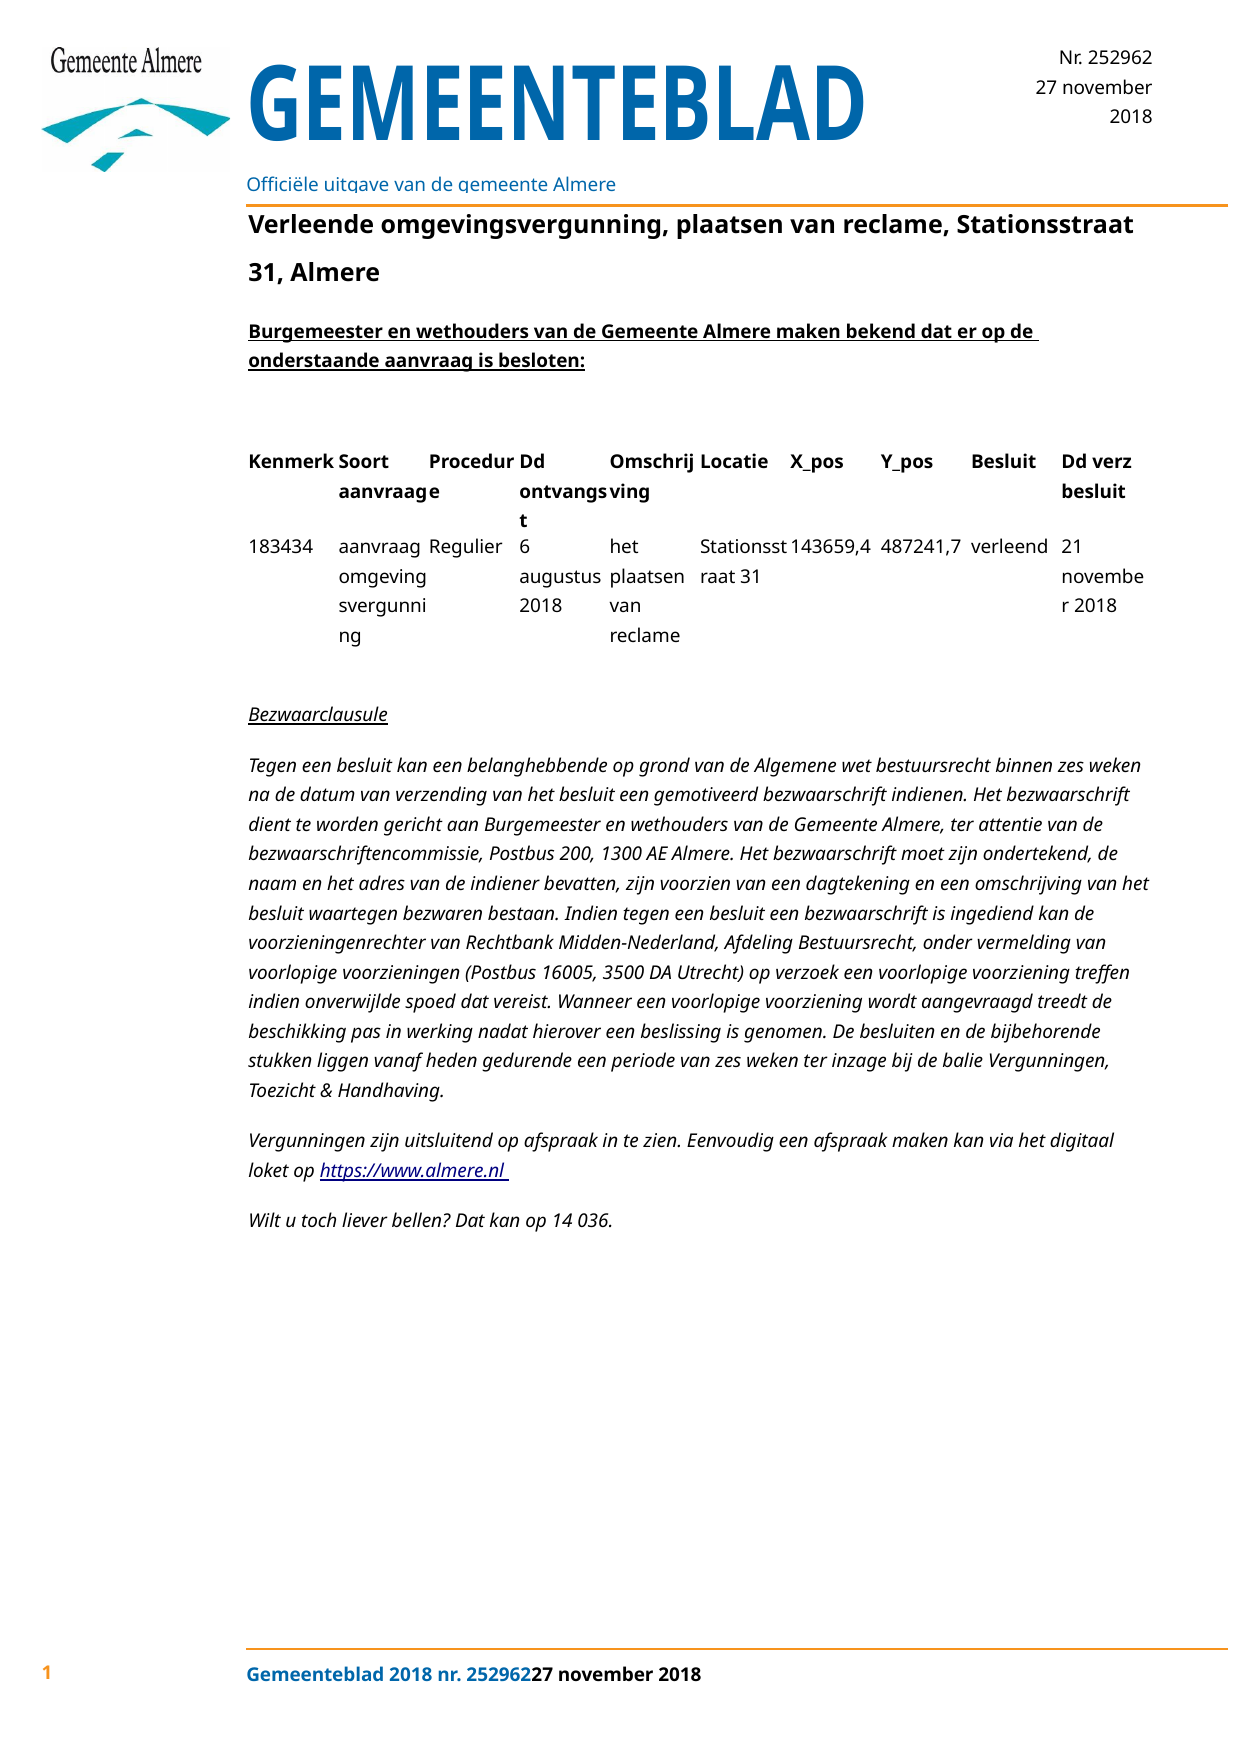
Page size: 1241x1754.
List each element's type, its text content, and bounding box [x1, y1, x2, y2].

table_cell 183434 [248, 533, 338, 648]
table_header Y_pos [881, 449, 971, 533]
table_cell 487241,7 [881, 533, 971, 648]
table_cell 6 augustus 2018 [519, 533, 609, 648]
table_cell het plaatsen van reclame [609, 533, 700, 648]
text Tegen een besluit kan een belanghebbende op grond van de Algemene wet bestuursrecht binnen zes weken na de datum van verzending van het besluit een gemotiveerd bezwaarschrift indienen. Het bezwaarschrift dient te worden gericht aan Burgemeester en wethouders van de Gemeente Almere, ter attentie van de bezwaarschriftencommissie, Postbus 200, 1300 AE Almere. Het bezwaarschrift moet zijn ondertekend, de naam en het adres van de indiener bevatten, zijn voorzien van een dagtekening en een omschrijving van het besluit waartegen bezwaren bestaan. Indien tegen een besluit een bezwaarschrift is ingediend kan de voorzieningenrechter van Rechtbank Midden-Nederland, Afdeling Bestuursrecht, onder vermelding van voorlopige voorzieningen (Postbus 16005, 3500 DA Utrecht) op verzoek een voorlopige voorziening treffen indien onverwijlde spoed dat vereist. Wanneer een voorlopige voorziening wordt aangevraagd treedt de beschikking pas in werking nadat hierover een beslissing is genomen. De besluiten en de bijbehorende stukken liggen vanaf heden gedurende een periode van zes weken ter inzage bij de balie Vergunningen, Toezicht & Handhaving. [248, 752, 1152, 1103]
text Vergunningen zijn uitsluitend op afspraak in te zien. Eenvoudig een afspraak maken kan via het digitaal loket op https://www.almere.nl [248, 1128, 1152, 1183]
text Burgemeester en wethouders van de Gemeente Almere maken bekend dat er op de onderstaande aanvraag is besloten: [248, 318, 1152, 373]
table_header Locatie [700, 449, 790, 533]
table_header Soort aanvraag [338, 449, 429, 533]
table_header X_pos [790, 449, 881, 533]
table_cell 143659,4 [790, 533, 881, 648]
picture [41, 47, 231, 172]
table_cell verleend [971, 533, 1061, 648]
table_header Besluit [971, 449, 1061, 533]
table_cell aanvraag omgevingsvergunning [338, 533, 429, 648]
table_cell 21 november 2018 [1061, 533, 1152, 648]
table_header Omschrijving [609, 449, 700, 533]
table_cell Stationsstraat 31 [700, 533, 790, 648]
table_header Kenmerk [248, 449, 338, 533]
table_header Dd ontvangst [519, 449, 609, 533]
text Wilt u toch liever bellen? Dat kan op 14 036. [248, 1208, 1152, 1233]
table_header Dd verz besluit [1061, 449, 1152, 533]
text Bezwaarclausule [248, 701, 1152, 727]
table_header Procedure [429, 449, 519, 533]
table_cell Regulier [429, 533, 519, 648]
text Verleende omgevingsvergunning, plaatsen van reclame, Stationsstraat 31, Almere [248, 207, 1152, 288]
